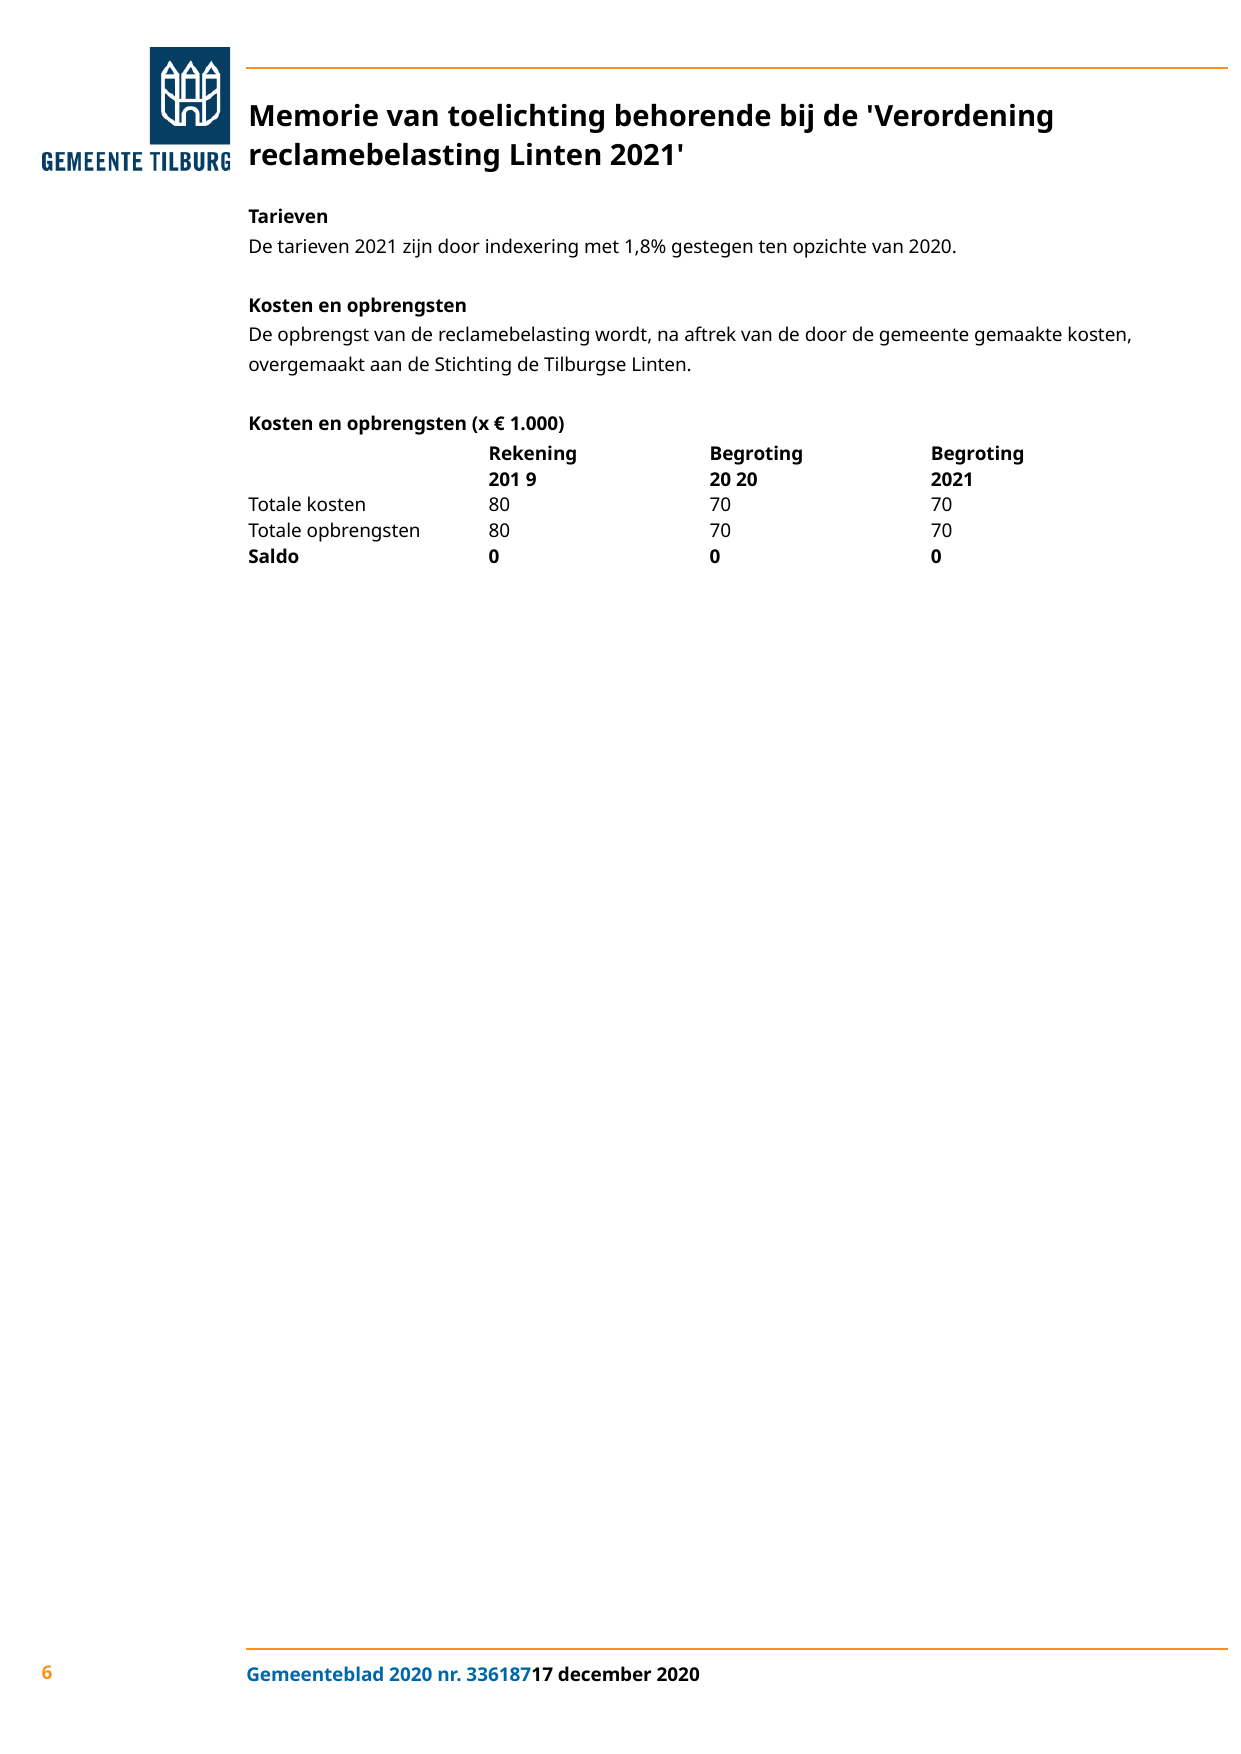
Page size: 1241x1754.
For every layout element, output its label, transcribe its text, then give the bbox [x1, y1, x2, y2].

table_cell 70 [709, 492, 931, 517]
table_cell 80 [488, 517, 709, 543]
table_cell 201 9 [488, 466, 709, 492]
table_cell Totale opbrengsten [248, 517, 488, 543]
picture [41, 47, 231, 172]
table_header Begroting [709, 440, 931, 466]
table_header [248, 440, 488, 466]
table_cell Totale kosten [248, 492, 488, 517]
table_header Begroting [931, 440, 1152, 466]
table_cell 70 [931, 492, 1152, 517]
table_cell 70 [709, 517, 931, 543]
table_cell [248, 466, 488, 492]
table_header Rekening [488, 440, 709, 466]
text Kosten en opbrengsten (x € 1.000) [248, 410, 1152, 436]
text Memorie van toelichting behorende bij de 'Verordening reclamebelasting Linten 2021' [248, 95, 1152, 174]
table_cell 2021 [931, 466, 1152, 492]
table_cell 70 [931, 517, 1152, 543]
table_cell 80 [488, 492, 709, 517]
text De tarieven 2021 zijn door indexering met 1,8% gestegen ten opzichte van 2020. [248, 233, 1152, 259]
table_cell Saldo [248, 543, 488, 569]
text Tarieven [248, 203, 1152, 229]
text Kosten en opbrengsten [248, 292, 1152, 318]
table_cell 0 [709, 543, 931, 569]
table_cell 0 [931, 543, 1152, 569]
table_cell 0 [488, 543, 709, 569]
table_cell 20 20 [709, 466, 931, 492]
text De opbrengst van de reclamebelasting wordt, na aftrek van de door de gemeente gemaakte kosten, overgemaakt aan de Stichting de Tilburgse Linten. [248, 322, 1152, 377]
